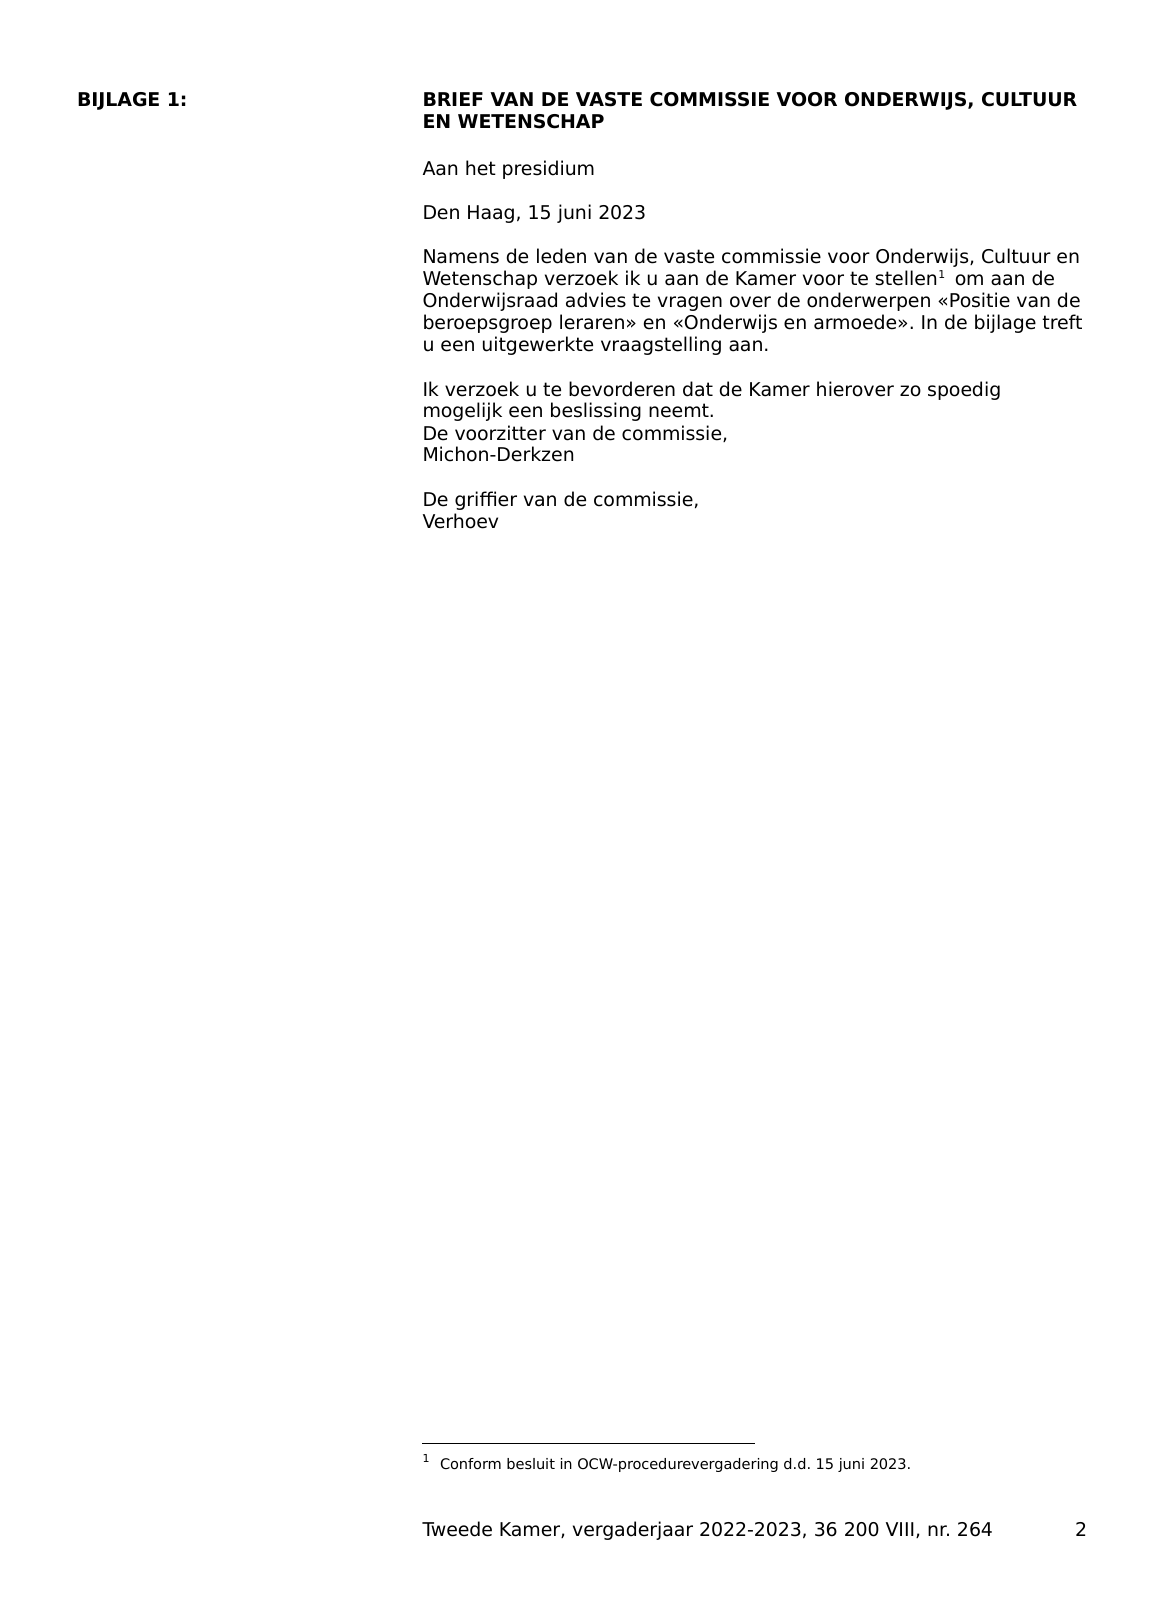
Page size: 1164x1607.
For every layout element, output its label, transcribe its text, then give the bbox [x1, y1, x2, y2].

text Den Haag, 15 juni 2023 [422, 202, 1087, 224]
text Conform besluit in OCW-procedurevergadering d.d. 15 juni 2023. [422, 1452, 1087, 1474]
text Ik verzoek u te bevorderen dat de Kamer hierover zo spoedig mogelijk een beslissing neemt. [422, 378, 1087, 422]
text Namens de leden van de vaste commissie voor Onderwijs, Cultuur en Wetenschap verzoek ik u aan de Kamer voor te stellen om aan de Onderwijsraad advies te vragen over de onderwerpen «Positie van de beroepsgroep leraren» en «Onderwijs en armoede». In de bijlage treft u een uitgewerkte vraagstelling aan. [422, 246, 1087, 356]
text De griffier van de commissie, Verhoev [422, 488, 1087, 532]
subtitle BIJLAGE 1: BRIEF VAN DE VASTE COMMISSIE VOOR ONDERWIJS, CULTUUR EN WETENSCHAP [77, 89, 1087, 133]
text Aan het presidium [422, 158, 1087, 180]
text De voorzitter van de commissie, Michon-Derkzen [422, 422, 1087, 466]
